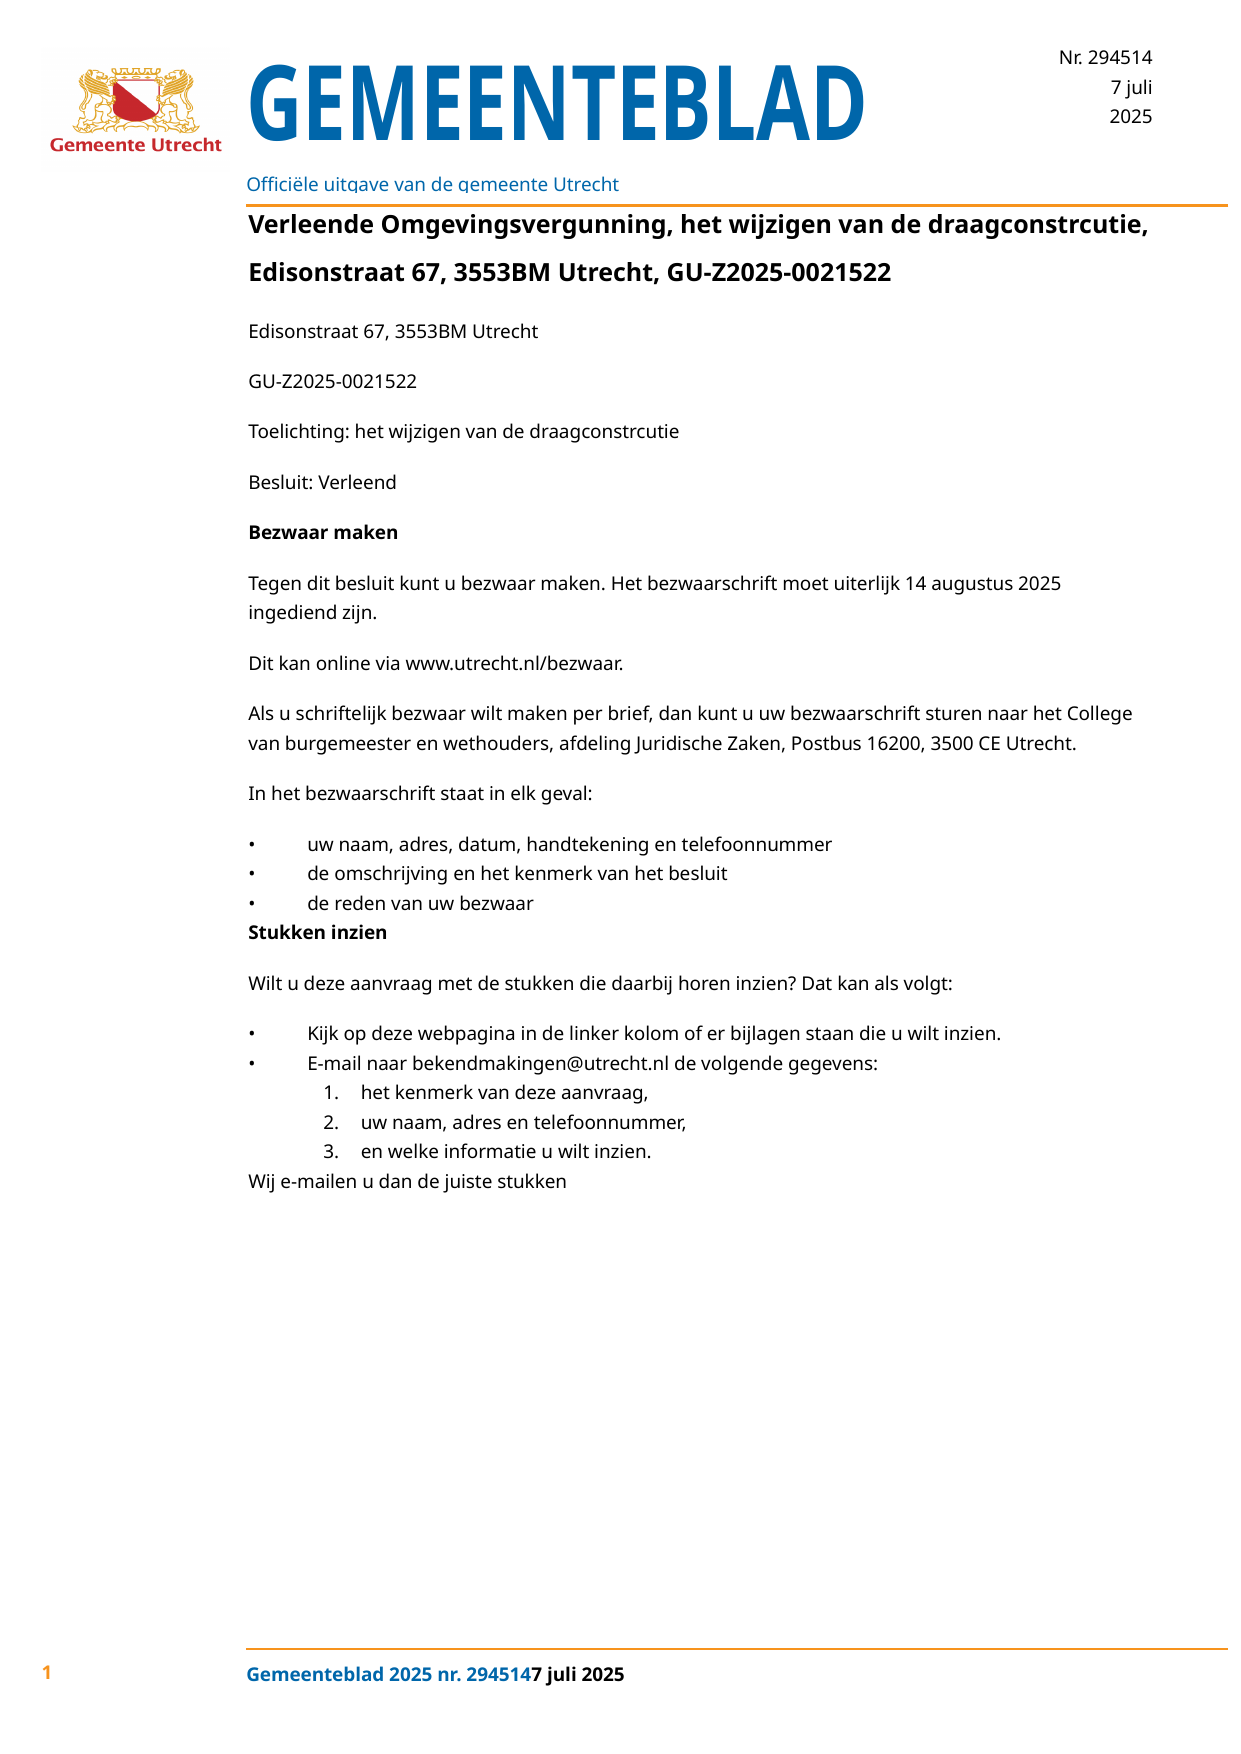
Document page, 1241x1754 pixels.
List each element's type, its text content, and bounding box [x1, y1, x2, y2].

text Dit kan online via www.utrecht.nl/bezwaar. [248, 650, 1152, 676]
text Wilt u deze aanvraag met de stukken die daarbij horen inzien? Dat kan als volgt: [248, 970, 1152, 996]
text GU-Z2025-0021522 [248, 368, 1152, 394]
list de omschrijving en het kenmerk van het besluit [248, 860, 1152, 886]
text Tegen dit besluit kunt u bezwaar maken. Het bezwaarschrift moet uiterlijk 14 augustus 2025 ingediend zijn. [248, 570, 1152, 625]
text Toelichting: het wijzigen van de draagconstrcutie [248, 419, 1152, 444]
list uw naam, adres, datum, handtekening en telefoonnummer [248, 831, 1152, 857]
text Als u schriftelijk bezwaar wilt maken per brief, dan kunt u uw bezwaarschrift sturen naar het College van burgemeester en wethouders, afdeling Juridische Zaken, Postbus 16200, 3500 CE Utrecht. [248, 700, 1152, 756]
text Besluit: Verleend [248, 469, 1152, 495]
picture [41, 47, 231, 172]
list het kenmerk van deze aanvraag, [323, 1079, 1152, 1105]
text Verleende Omgevingsvergunning, het wijzigen van de draagconstrcutie, Edisonstraat 67, 3553BM Utrecht, GU-Z2025-0021522 [248, 207, 1152, 288]
list uw naam, adres en telefoonnummer, [323, 1109, 1152, 1135]
text Stukken inzien [248, 919, 1152, 945]
list en welke informatie u wilt inzien. [323, 1139, 1152, 1164]
text Edisonstraat 67, 3553BM Utrecht [248, 318, 1152, 344]
text Bezwaar maken [248, 519, 1152, 545]
text In het bezwaarschrift staat in elk geval: [248, 780, 1152, 806]
text Wij e-mailen u dan de juiste stukken [248, 1168, 1152, 1194]
list Kijk op deze webpagina in de linker kolom of er bijlagen staan die u wilt inzien. [248, 1020, 1152, 1046]
list E-mail naar bekendmakingen@utrecht.nl de volgende gegevens: [248, 1050, 1152, 1076]
list de reden van uw bezwaar [248, 890, 1152, 916]
